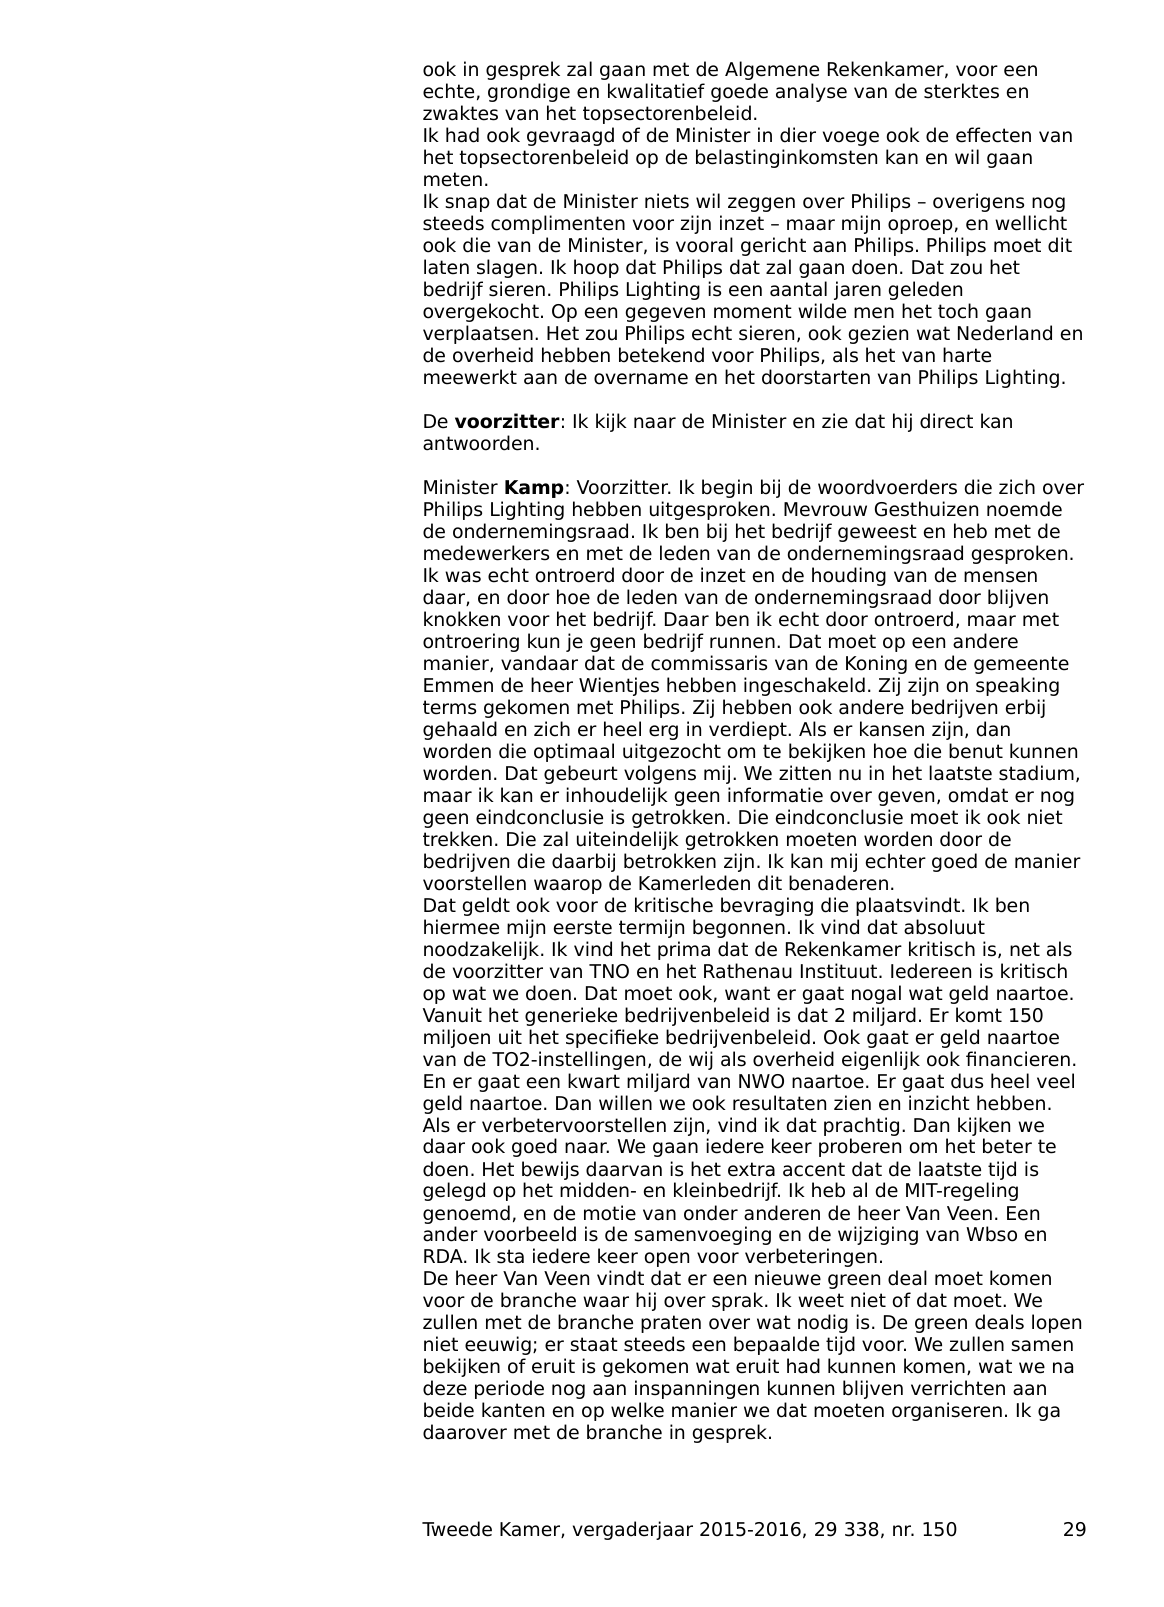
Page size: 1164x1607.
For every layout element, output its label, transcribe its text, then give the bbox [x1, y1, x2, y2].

text ook in gesprek zal gaan met de Algemene Rekenkamer, voor een echte, grondige en kwalitatief goede analyse van de sterktes en zwaktes van het topsectorenbeleid. [422, 59, 1087, 125]
text Dat geldt ook voor de kritische bevraging die plaatsvindt. Ik ben hiermee mijn eerste termijn begonnen. Ik vind dat absoluut noodzakelijk. Ik vind het prima dat de Rekenkamer kritisch is, net als de voorzitter van TNO en het Rathenau Instituut. Iedereen is kritisch op wat we doen. Dat moet ook, want er gaat nogal wat geld naartoe. Vanuit het generieke bedrijvenbeleid is dat 2 miljard. Er komt 150 miljoen uit het specifieke bedrijvenbeleid. Ook gaat er geld naartoe van de TO2-instellingen, de wij als overheid eigenlijk ook financieren. En er gaat een kwart miljard van NWO naartoe. Er gaat dus heel veel geld naartoe. Dan willen we ook resultaten zien en inzicht hebben. Als er verbetervoorstellen zijn, vind ik dat prachtig. Dan kijken we daar ook goed naar. We gaan iedere keer proberen om het beter te doen. Het bewijs daarvan is het extra accent dat de laatste tijd is gelegd op het midden- en kleinbedrijf. Ik heb al de MIT-regeling genoemd, en de motie van onder anderen de heer Van Veen. Een ander voorbeeld is de samenvoeging en de wijziging van Wbso en RDA. Ik sta iedere keer open voor verbeteringen. [422, 895, 1087, 1268]
text De heer Van Veen vindt dat er een nieuwe green deal moet komen voor de branche waar hij over sprak. Ik weet niet of dat moet. We zullen met de branche praten over wat nodig is. De green deals lopen niet eeuwig; er staat steeds een bepaalde tijd voor. We zullen samen bekijken of eruit is gekomen wat eruit had kunnen komen, wat we na deze periode nog aan inspanningen kunnen blijven verrichten aan beide kanten en op welke manier we dat moeten organiseren. Ik ga daarover met de branche in gesprek. [422, 1268, 1087, 1444]
text Ik snap dat de Minister niets wil zeggen over Philips – overigens nog steeds complimenten voor zijn inzet – maar mijn oproep, en wellicht ook die van de Minister, is vooral gericht aan Philips. Philips moet dit laten slagen. Ik hoop dat Philips dat zal gaan doen. Dat zou het bedrijf sieren. Philips Lighting is een aantal jaren geleden overgekocht. Op een gegeven moment wilde men het toch gaan verplaatsen. Het zou Philips echt sieren, ook gezien wat Nederland en de overheid hebben betekend voor Philips, als het van harte meewerkt aan de overname en het doorstarten van Philips Lighting. [422, 191, 1087, 389]
text Minister Kamp: Voorzitter. Ik begin bij de woordvoerders die zich over Philips Lighting hebben uitgesproken. Mevrouw Gesthuizen noemde de ondernemingsraad. Ik ben bij het bedrijf geweest en heb met de medewerkers en met de leden van de ondernemingsraad gesproken. Ik was echt ontroerd door de inzet en de houding van de mensen daar, en door hoe de leden van de ondernemingsraad door blijven knokken voor het bedrijf. Daar ben ik echt door ontroerd, maar met ontroering kun je geen bedrijf runnen. Dat moet op een andere manier, vandaar dat de commissaris van de Koning en de gemeente Emmen de heer Wientjes hebben ingeschakeld. Zij zijn on speaking terms gekomen met Philips. Zij hebben ook andere bedrijven erbij gehaald en zich er heel erg in verdiept. Als er kansen zijn, dan worden die optimaal uitgezocht om te bekijken hoe die benut kunnen worden. Dat gebeurt volgens mij. We zitten nu in het laatste stadium, maar ik kan er inhoudelijk geen informatie over geven, omdat er nog geen eindconclusie is getrokken. Die eindconclusie moet ik ook niet trekken. Die zal uiteindelijk getrokken moeten worden door de bedrijven die daarbij betrokken zijn. Ik kan mij echter goed de manier voorstellen waarop de Kamerleden dit benaderen. [422, 477, 1087, 895]
text De voorzitter: Ik kijk naar de Minister en zie dat hij direct kan antwoorden. [422, 411, 1087, 455]
text Ik had ook gevraagd of de Minister in dier voege ook de effecten van het topsectorenbeleid op de belastinginkomsten kan en wil gaan meten. [422, 125, 1087, 191]
